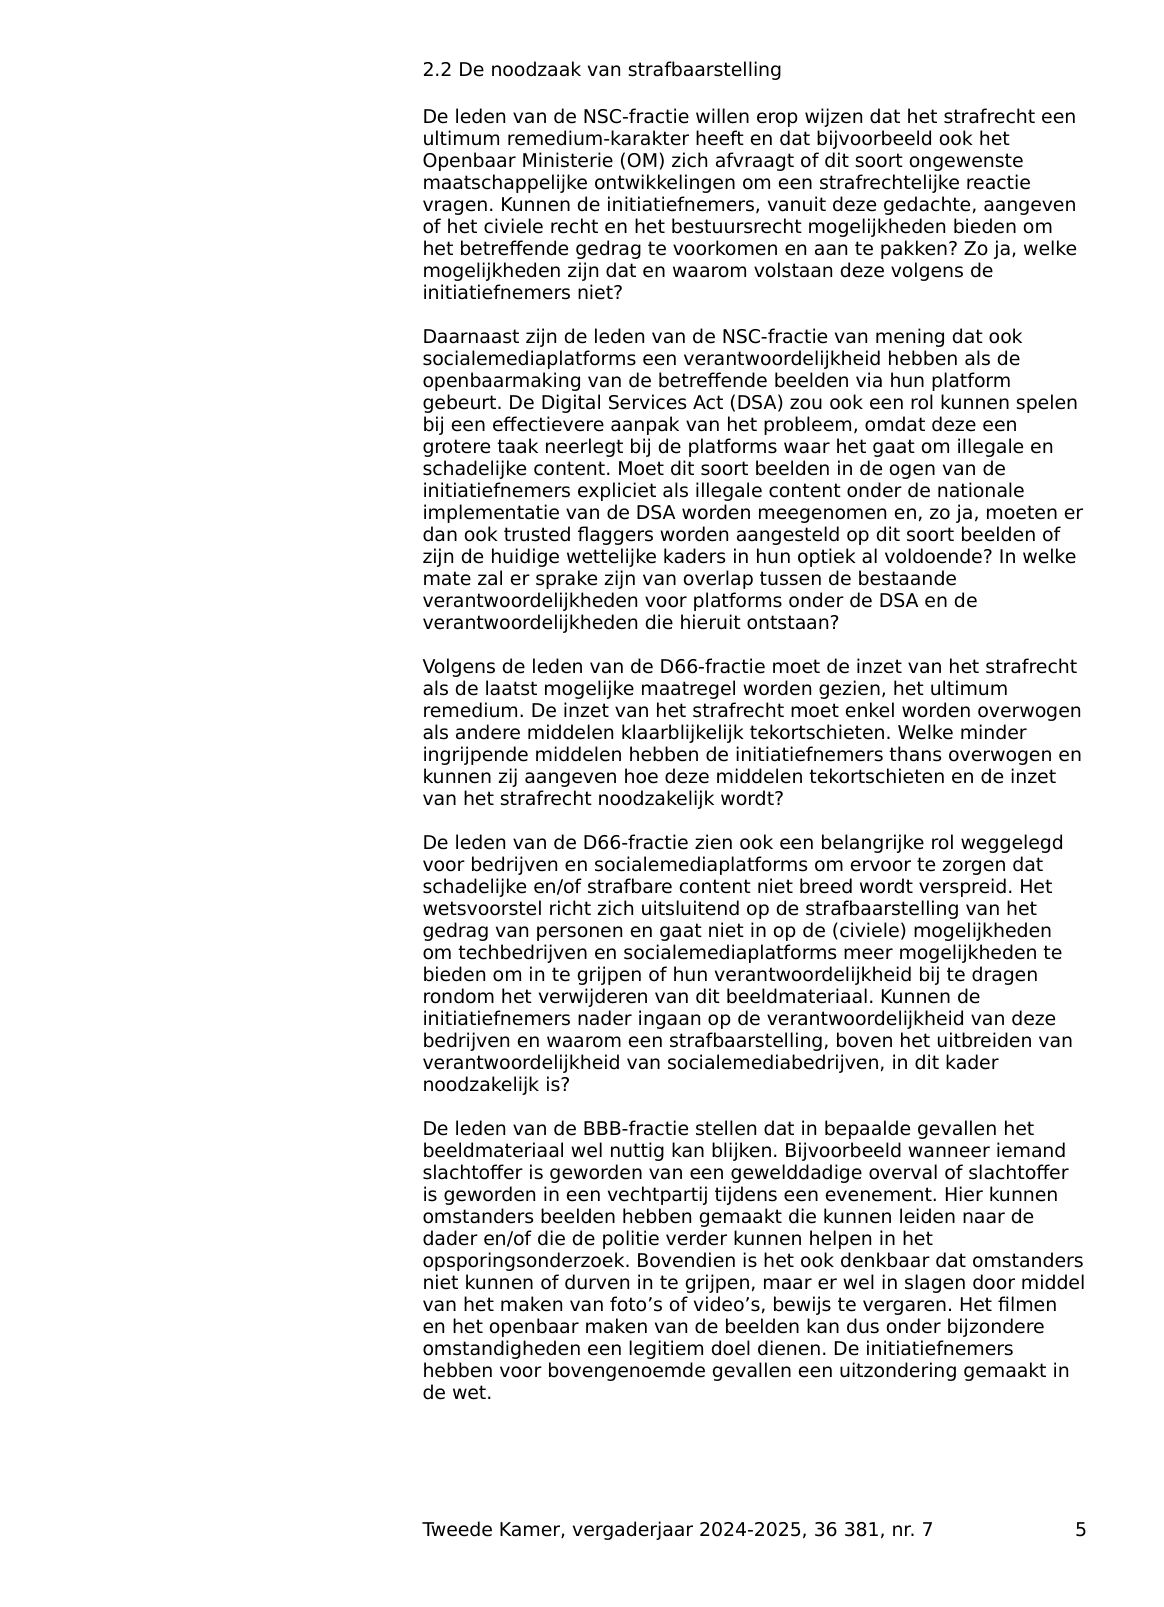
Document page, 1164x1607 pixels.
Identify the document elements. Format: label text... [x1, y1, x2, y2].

subtitle 2.2 De noodzaak van strafbaarstelling [422, 59, 1087, 81]
text De leden van de BBB-fractie stellen dat in bepaalde gevallen het beeldmateriaal wel nuttig kan blijken. Bijvoorbeeld wanneer iemand slachtoffer is geworden van een gewelddadige overval of slachtoffer is geworden in een vechtpartij tijdens een evenement. Hier kunnen omstanders beelden hebben gemaakt die kunnen leiden naar de dader en/of die de politie verder kunnen helpen in het opsporingsonderzoek. Bovendien is het ook denkbaar dat omstanders niet kunnen of durven in te grijpen, maar er wel in slagen door middel van het maken van foto’s of video’s, bewijs te vergaren. Het filmen en het openbaar maken van de beelden kan dus onder bijzondere omstandigheden een legitiem doel dienen. De initiatiefnemers hebben voor bovengenoemde gevallen een uitzondering gemaakt in de wet. [422, 1118, 1087, 1404]
text De leden van de D66-fractie zien ook een belangrijke rol weggelegd voor bedrijven en socialemediaplatforms om ervoor te zorgen dat schadelijke en/of strafbare content niet breed wordt verspreid. Het wetsvoorstel richt zich uitsluitend op de strafbaarstelling van het gedrag van personen en gaat niet in op de (civiele) mogelijkheden om techbedrijven en socialemediaplatforms meer mogelijkheden te bieden om in te grijpen of hun verantwoordelijkheid bij te dragen rondom het verwijderen van dit beeldmateriaal. Kunnen de initiatiefnemers nader ingaan op de verantwoordelijkheid van deze bedrijven en waarom een strafbaarstelling, boven het uitbreiden van verantwoordelijkheid van socialemediabedrijven, in dit kader noodzakelijk is? [422, 832, 1087, 1096]
text Daarnaast zijn de leden van de NSC-fractie van mening dat ook socialemediaplatforms een verantwoordelijkheid hebben als de openbaarmaking van de betreffende beelden via hun platform gebeurt. De Digital Services Act (DSA) zou ook een rol kunnen spelen bij een effectievere aanpak van het probleem, omdat deze een grotere taak neerlegt bij de platforms waar het gaat om illegale en schadelijke content. Moet dit soort beelden in de ogen van de initiatiefnemers expliciet als illegale content onder de nationale implementatie van de DSA worden meegenomen en, zo ja, moeten er dan ook trusted flaggers worden aangesteld op dit soort beelden of zijn de huidige wettelijke kaders in hun optiek al voldoende? In welke mate zal er sprake zijn van overlap tussen de bestaande verantwoordelijkheden voor platforms onder de DSA en de verantwoordelijkheden die hieruit ontstaan? [422, 326, 1087, 634]
text Volgens de leden van de D66-fractie moet de inzet van het strafrecht als de laatst mogelijke maatregel worden gezien, het ultimum remedium. De inzet van het strafrecht moet enkel worden overwogen als andere middelen klaarblijkelijk tekortschieten. Welke minder ingrijpende middelen hebben de initiatiefnemers thans overwogen en kunnen zij aangeven hoe deze middelen tekortschieten en de inzet van het strafrecht noodzakelijk wordt? [422, 656, 1087, 810]
text De leden van de NSC-fractie willen erop wijzen dat het strafrecht een ultimum remedium-karakter heeft en dat bijvoorbeeld ook het Openbaar Ministerie (OM) zich afvraagt of dit soort ongewenste maatschappelijke ontwikkelingen om een strafrechtelijke reactie vragen. Kunnen de initiatiefnemers, vanuit deze gedachte, aangeven of het civiele recht en het bestuursrecht mogelijkheden bieden om het betreffende gedrag te voorkomen en aan te pakken? Zo ja, welke mogelijkheden zijn dat en waarom volstaan deze volgens de initiatiefnemers niet? [422, 106, 1087, 304]
